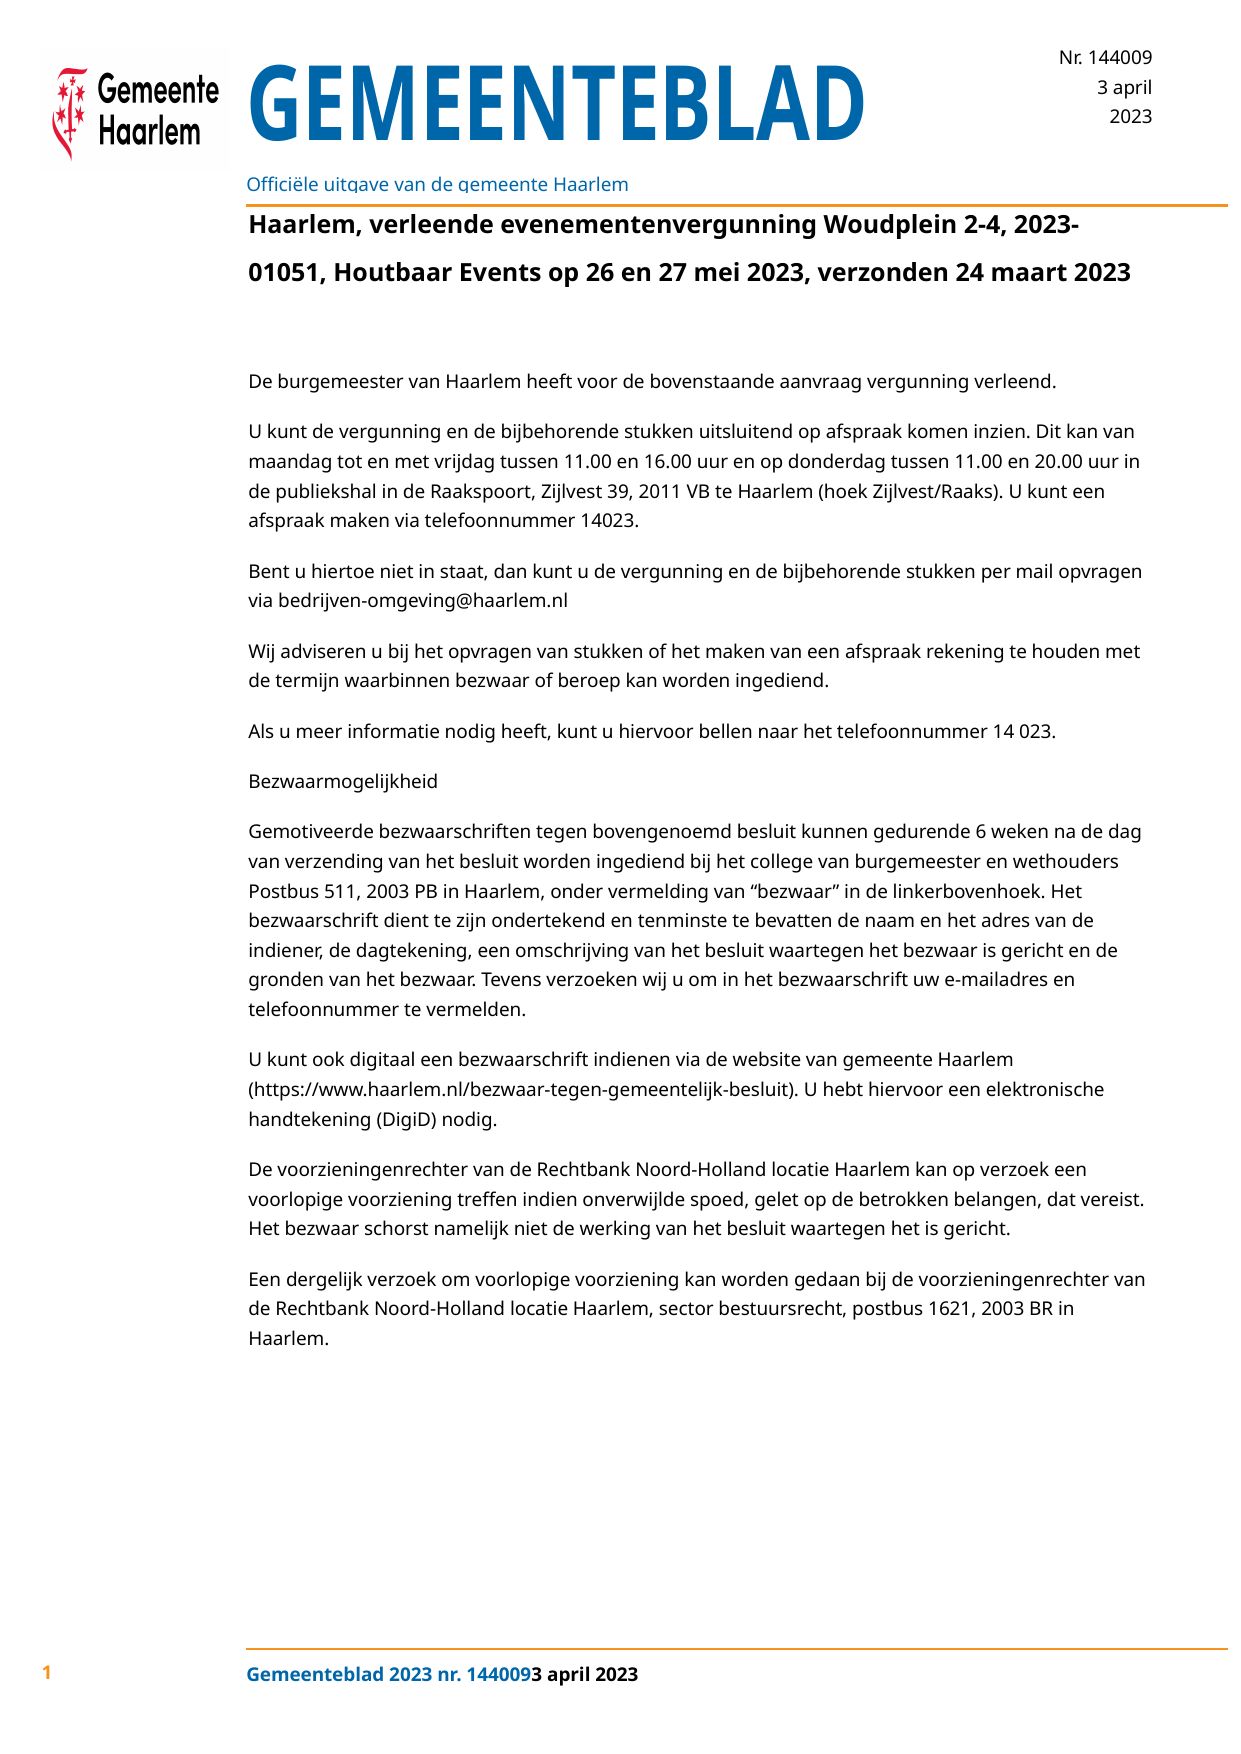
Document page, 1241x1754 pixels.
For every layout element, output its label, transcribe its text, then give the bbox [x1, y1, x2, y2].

text Bezwaarmogelijkheid [248, 768, 1152, 794]
text U kunt ook digitaal een bezwaarschrift indienen via de website van gemeente Haarlem (https://www.haarlem.nl/bezwaar-tegen-gemeentelijk-besluit). U hebt hiervoor een elektronische handtekening (DigiD) nodig. [248, 1047, 1152, 1132]
text De voorzieningenrechter van de Rechtbank Noord-Holland locatie Haarlem kan op verzoek een voorlopige voorziening treffen indien onverwijlde spoed, gelet op de betrokken belangen, dat vereist. Het bezwaar schorst namelijk niet de werking van het besluit waartegen het is gericht. [248, 1156, 1152, 1241]
text Gemotiveerde bezwaarschriften tegen bovengenoemd besluit kunnen gedurende 6 weken na de dag van verzending van het besluit worden ingediend bij het college van burgemeester en wethouders Postbus 511, 2003 PB in Haarlem, onder vermelding van “bezwaar” in de linkerbovenhoek. Het bezwaarschrift dient te zijn ondertekend en tenminste te bevatten de naam en het adres van de indiener, de dagtekening, een omschrijving van het besluit waartegen het bezwaar is gericht en de gronden van het bezwaar. Tevens verzoeken wij u om in het bezwaarschrift uw e-mailadres en telefoonnummer te vermelden. [248, 819, 1152, 1022]
text Een dergelijk verzoek om voorlopige voorziening kan worden gedaan bij de voorzieningenrechter van de Rechtbank Noord-Holland locatie Haarlem, sector bestuursrecht, postbus 1621, 2003 BR in Haarlem. [248, 1266, 1152, 1351]
text De burgemeester van Haarlem heeft voor de bovenstaande aanvraag vergunning verleend. [248, 368, 1152, 394]
text Wij adviseren u bij het opvragen van stukken of het maken van een afspraak rekening te houden met de termijn waarbinnen bezwaar of beroep kan worden ingediend. [248, 638, 1152, 693]
text Bent u hiertoe niet in staat, dan kunt u de vergunning en de bijbehorende stukken per mail opvragen via bedrijven-omgeving@haarlem.nl [248, 558, 1152, 613]
text Als u meer informatie nodig heeft, kunt u hiervoor bellen naar het telefoonnummer 14 023. [248, 718, 1152, 744]
picture [41, 47, 231, 172]
text U kunt de vergunning en de bijbehorende stukken uitsluitend op afspraak komen inzien. Dit kan van maandag tot en met vrijdag tussen 11.00 en 16.00 uur en op donderdag tussen 11.00 en 20.00 uur in de publiekshal in de Raakspoort, Zijlvest 39, 2011 VB te Haarlem (hoek Zijlvest/Raaks). U kunt een afspraak maken via telefoonnummer 14023. [248, 419, 1152, 533]
text Haarlem, verleende evenementenvergunning Woudplein 2-4, 2023-01051, Houtbaar Events op 26 en 27 mei 2023, verzonden 24 maart 2023 [248, 207, 1152, 288]
